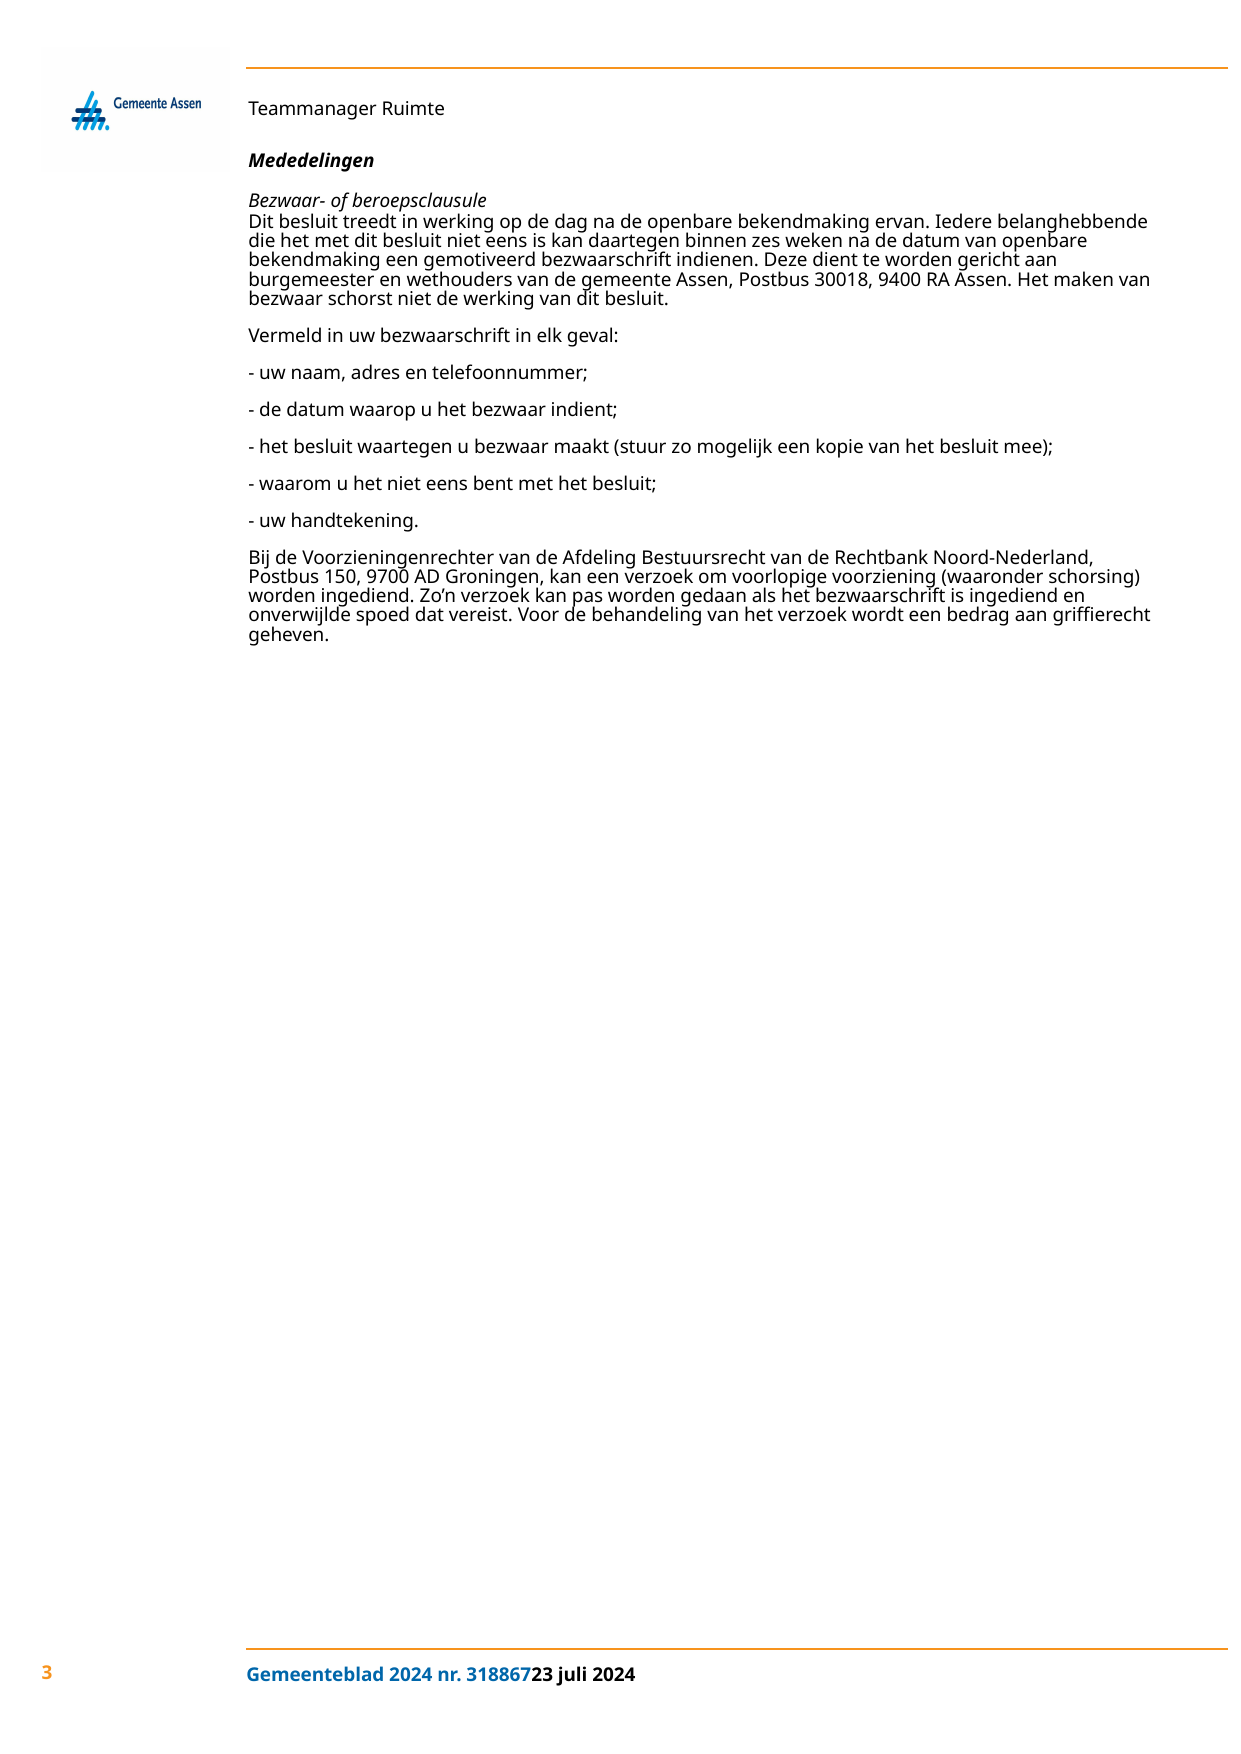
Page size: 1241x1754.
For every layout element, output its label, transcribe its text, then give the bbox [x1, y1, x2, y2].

text Bezwaar- of beroepsclausule [248, 187, 1152, 213]
picture [41, 47, 231, 172]
text Bij de Voorzieningenrechter van de Afdeling Bestuursrecht van de Rechtbank Noord-Nederland, Postbus 150, 9700 AD Groningen, kan een verzoek om voorlopige voorziening (waaronder schorsing) worden ingediend. Zo’n verzoek kan pas worden gedaan als het bezwaarschrift is ingediend en onverwijlde spoed dat vereist. Voor de behandeling van het verzoek wordt een bedrag aan griffierecht geheven. [248, 549, 1152, 645]
text - de datum waarop u het bezwaar indient; [248, 401, 1152, 420]
text - uw handtekening. [248, 512, 1152, 531]
text Dit besluit treedt in werking op de dag na de openbare bekendmaking ervan. Iedere belanghebbende die het met dit besluit niet eens is kan daartegen binnen zes weken na de datum van openbare bekendmaking een gemotiveerd bezwaarschrift indienen. Deze dient te worden gericht aan burgemeester en wethouders van de gemeente Assen, Postbus 30018, 9400 RA Assen. Het maken van bezwaar schorst niet de werking van dit besluit. [248, 213, 1152, 309]
text - uw naam, adres en telefoonnummer; [248, 364, 1152, 383]
text - waarom u het niet eens bent met het besluit; [248, 475, 1152, 494]
text Teammanager Ruimte [248, 95, 1152, 121]
text - het besluit waartegen u bezwaar maakt (stuur zo mogelijk een kopie van het besluit mee); [248, 438, 1152, 457]
text Vermeld in uw bezwaarschrift in elk geval: [248, 327, 1152, 346]
text Mededelingen [248, 148, 1152, 173]
